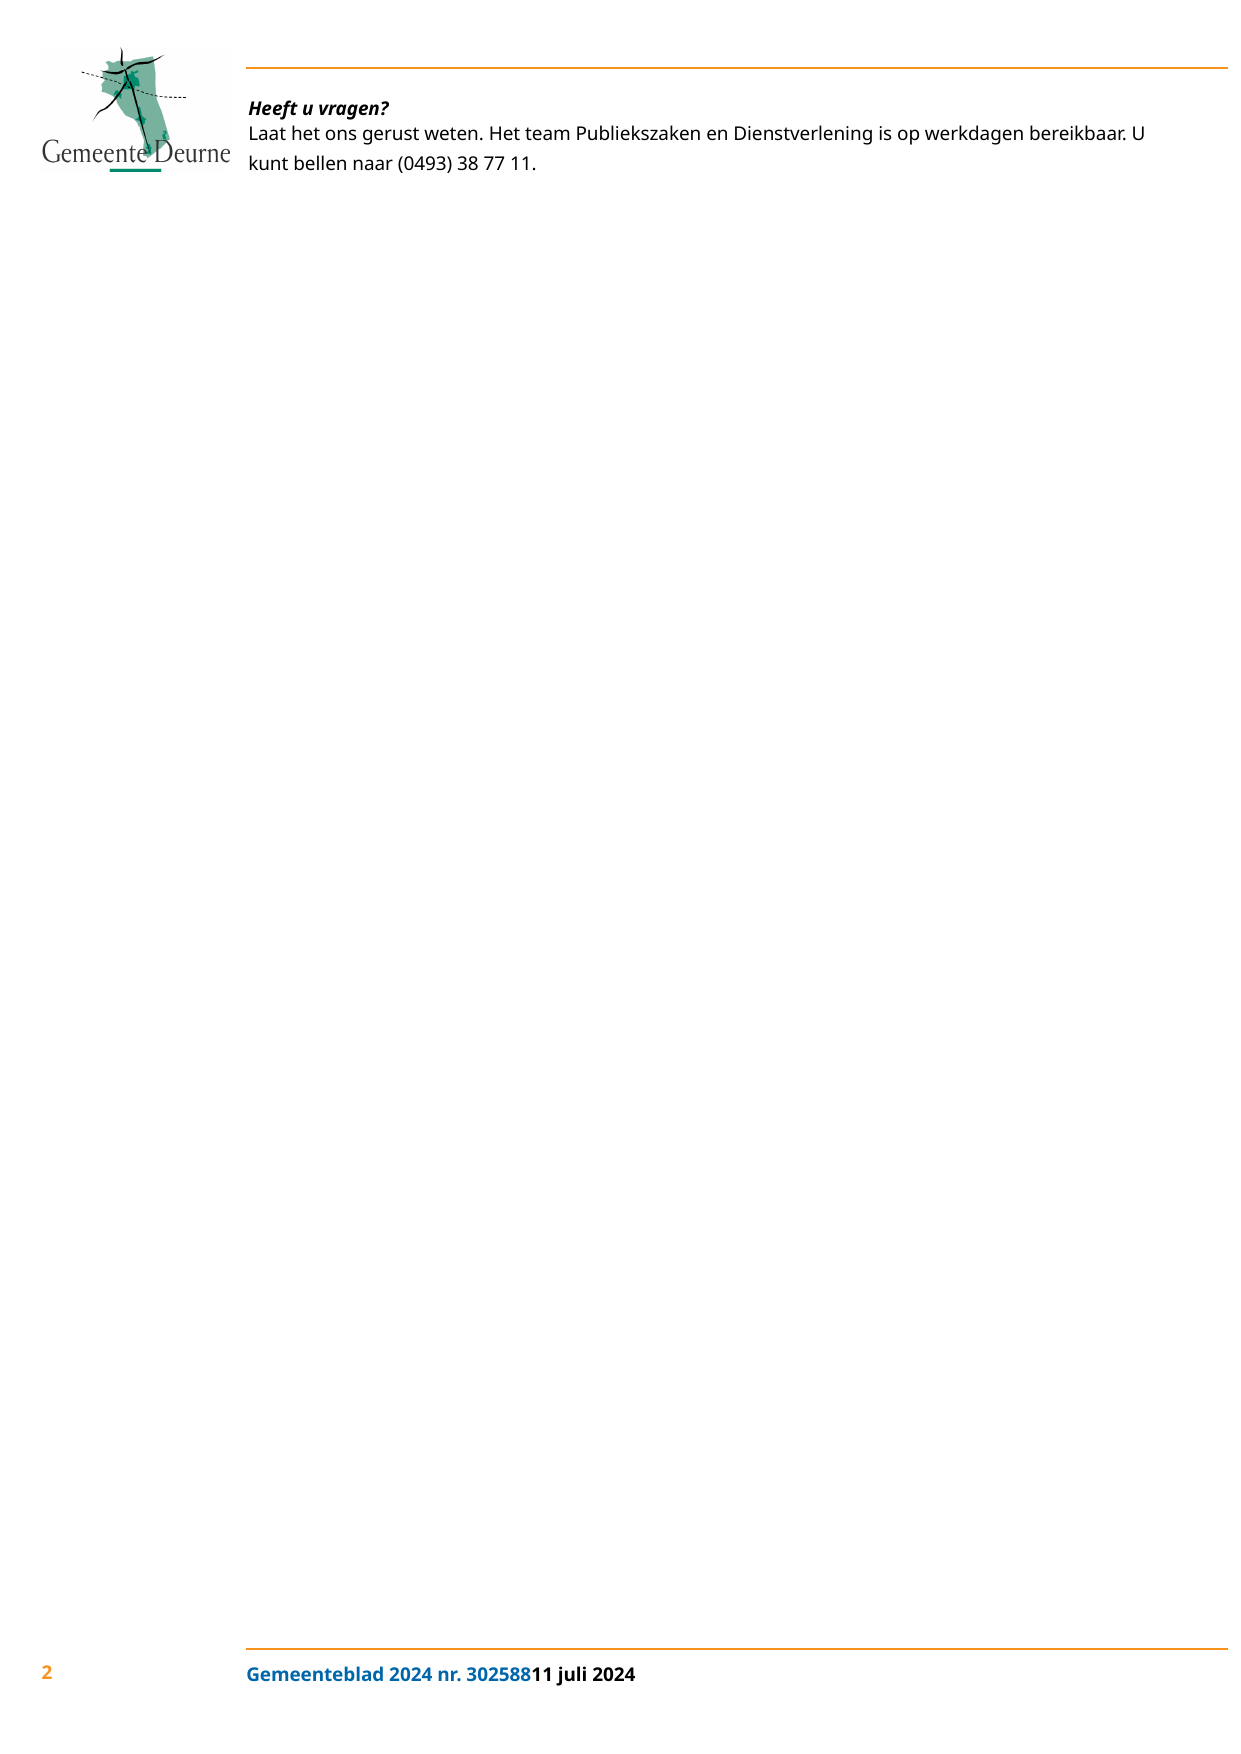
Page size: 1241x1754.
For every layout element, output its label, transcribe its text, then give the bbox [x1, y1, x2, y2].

text Heeft u vragen? [248, 95, 1152, 121]
text Laat het ons gerust weten. Het team Publiekszaken en Dienstverlening is op werkdagen bereikbaar. U kunt bellen naar (0493) 38 77 11. [248, 121, 1152, 176]
picture [41, 47, 231, 172]
